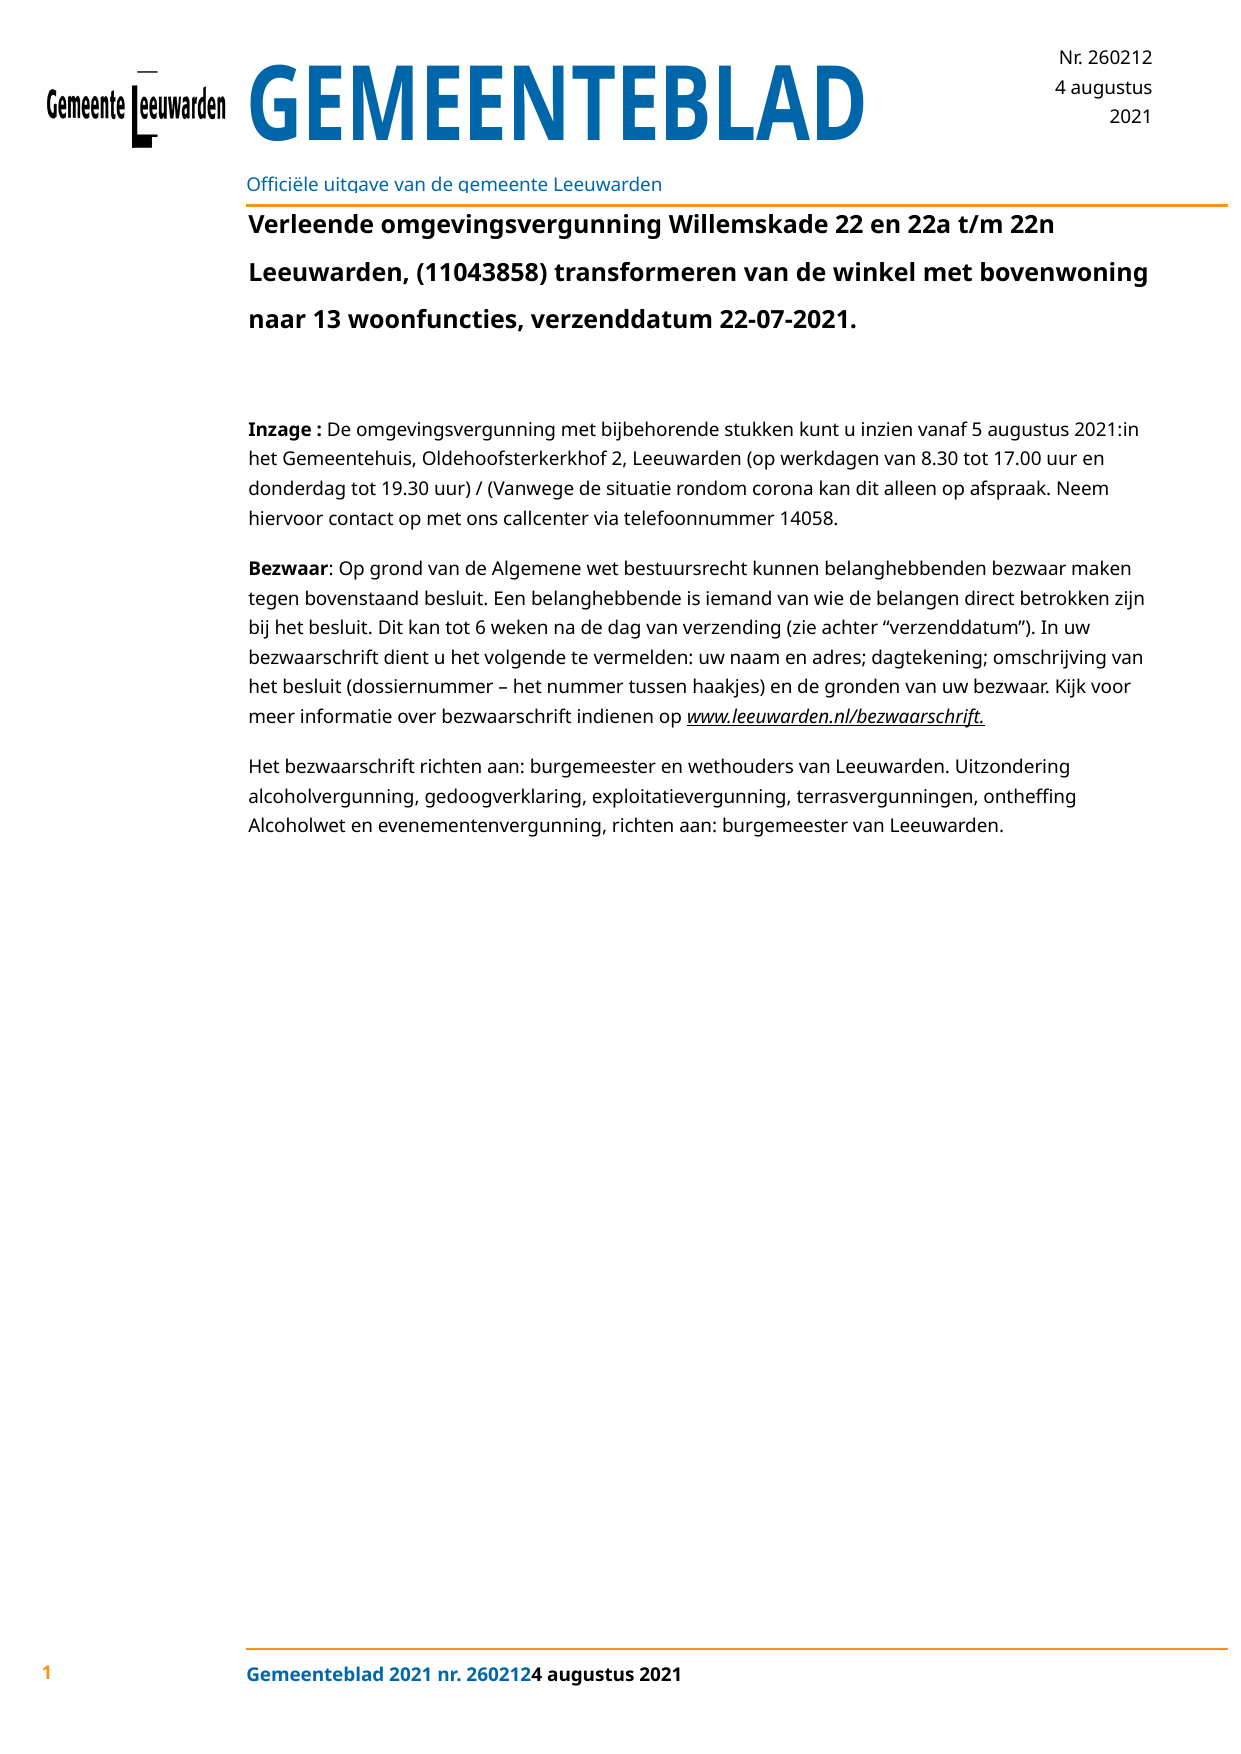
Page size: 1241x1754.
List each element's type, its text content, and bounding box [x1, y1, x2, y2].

picture [41, 47, 231, 172]
text Het bezwaarschrift richten aan: burgemeester en wethouders van Leeuwarden. Uitzondering alcoholvergunning, gedoogverklaring, exploitatievergunning, terrasvergunningen, ontheffing Alcoholwet en evenementenvergunning, richten aan: burgemeester van Leeuwarden. [248, 753, 1152, 838]
text Bezwaar: Op grond van de Algemene wet bestuursrecht kunnen belanghebbenden bezwaar maken tegen bovenstaand besluit. Een belanghebbende is iemand van wie de belangen direct betrokken zijn bij het besluit. Dit kan tot 6 weken na de dag van verzending (zie achter “verzenddatum”). In uw bezwaarschrift dient u het volgende te vermelden: uw naam en adres; dagtekening; omschrijving van het besluit (dossiernummer – het nummer tussen haakjes) en de gronden van uw bezwaar. Kijk voor meer informatie over bezwaarschrift indienen op www.leeuwarden.nl/bezwaarschrift. [248, 555, 1152, 729]
text Verleende omgevingsvergunning Willemskade 22 en 22a t/m 22n Leeuwarden, (11043858) transformeren van de winkel met bovenwoning naar 13 woonfuncties, verzenddatum 22-07-2021. [248, 207, 1152, 336]
text Inzage : De omgevingsvergunning met bijbehorende stukken kunt u inzien vanaf 5 augustus 2021:in het Gemeentehuis, Oldehoofsterkerkhof 2, Leeuwarden (op werkdagen van 8.30 tot 17.00 uur en donderdag tot 19.30 uur) / (Vanwege de situatie rondom corona kan dit alleen op afspraak. Neem hiervoor contact op met ons callcenter via telefoonnummer 14058. [248, 416, 1152, 530]
